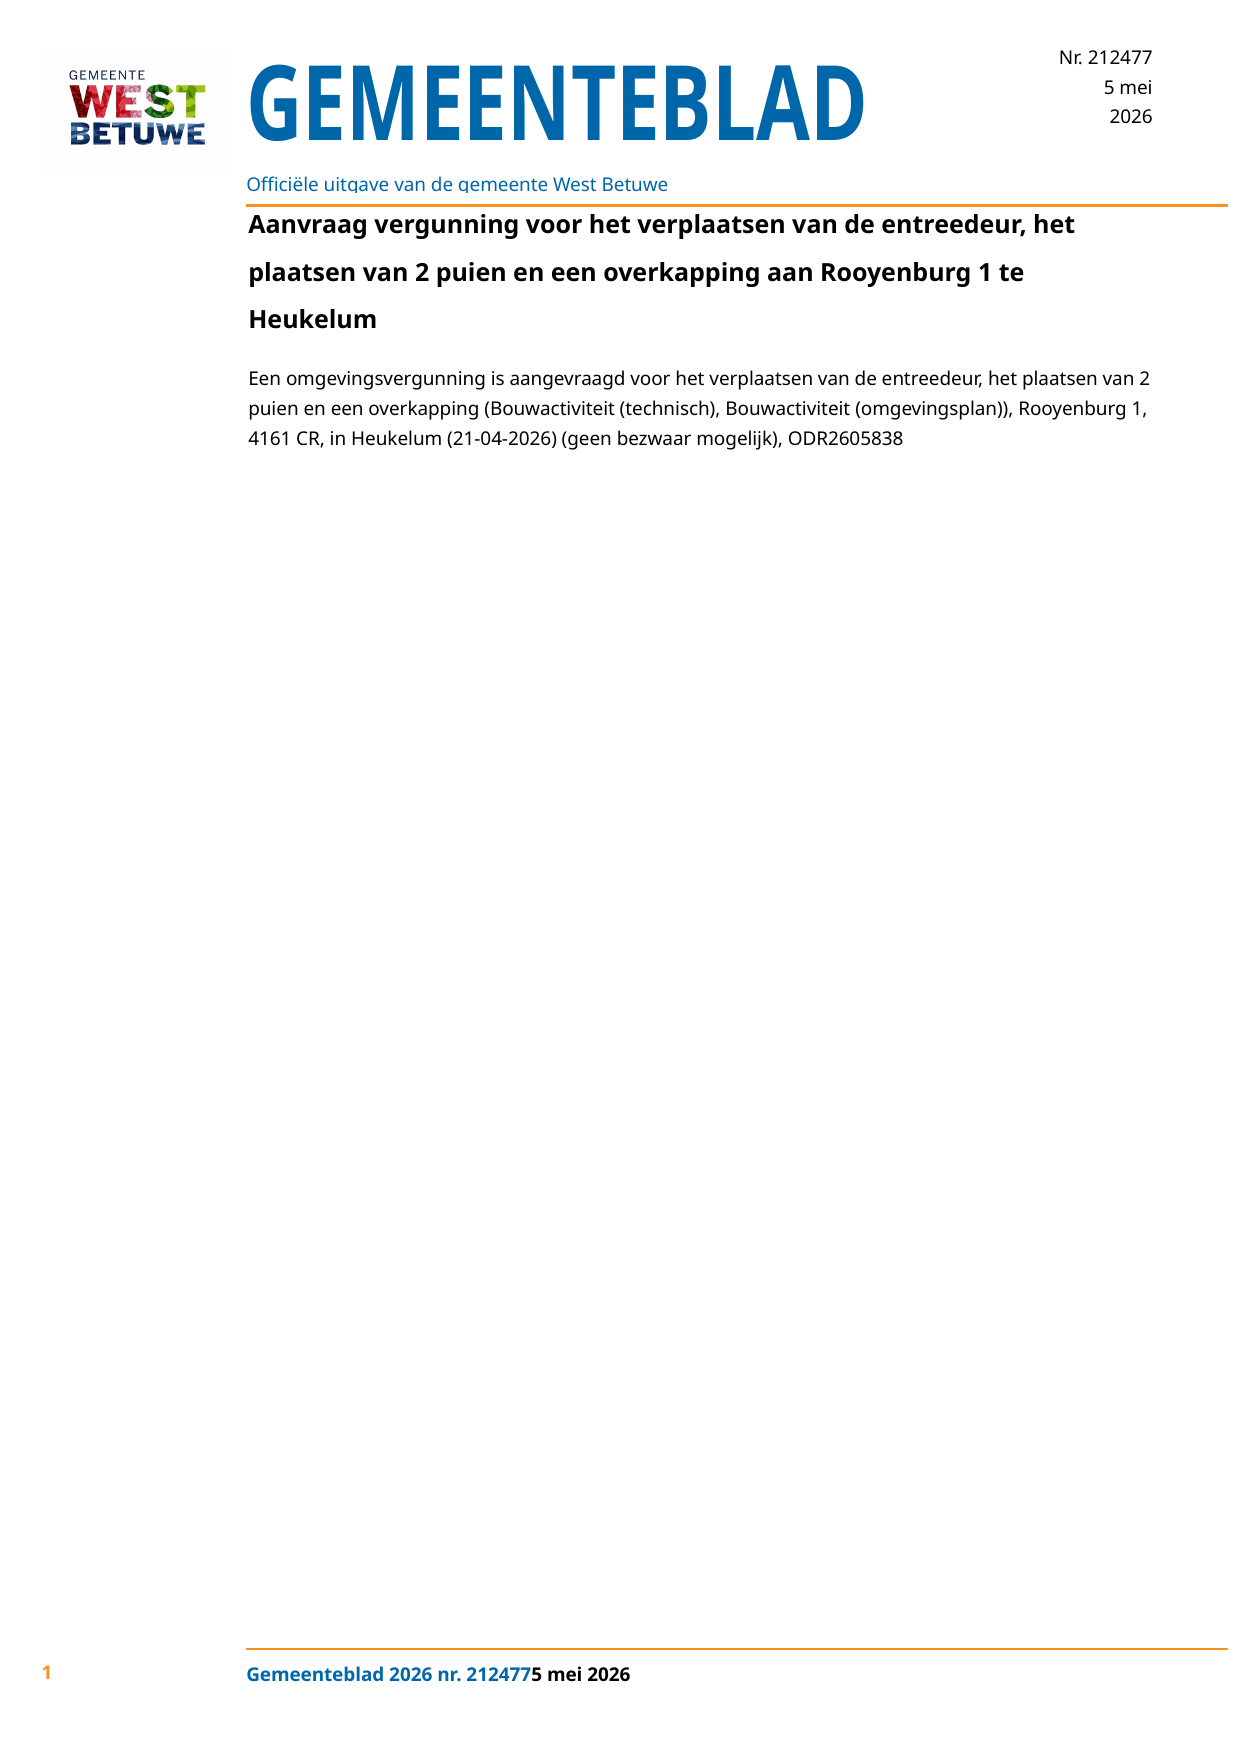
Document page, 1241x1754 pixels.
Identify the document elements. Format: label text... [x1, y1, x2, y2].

text Een omgevingsvergunning is aangevraagd voor het verplaatsen van de entreedeur, het plaatsen van 2 puien en een overkapping (Bouwactiviteit (technisch), Bouwactiviteit (omgevingsplan)), Rooyenburg 1, 4161 CR, in Heukelum (21-04-2026) (geen bezwaar mogelijk), ODR2605838 [248, 366, 1152, 450]
text Aanvraag vergunning voor het verplaatsen van de entreedeur, het plaatsen van 2 puien en een overkapping aan Rooyenburg 1 te Heukelum [248, 207, 1152, 336]
picture [41, 47, 231, 172]
